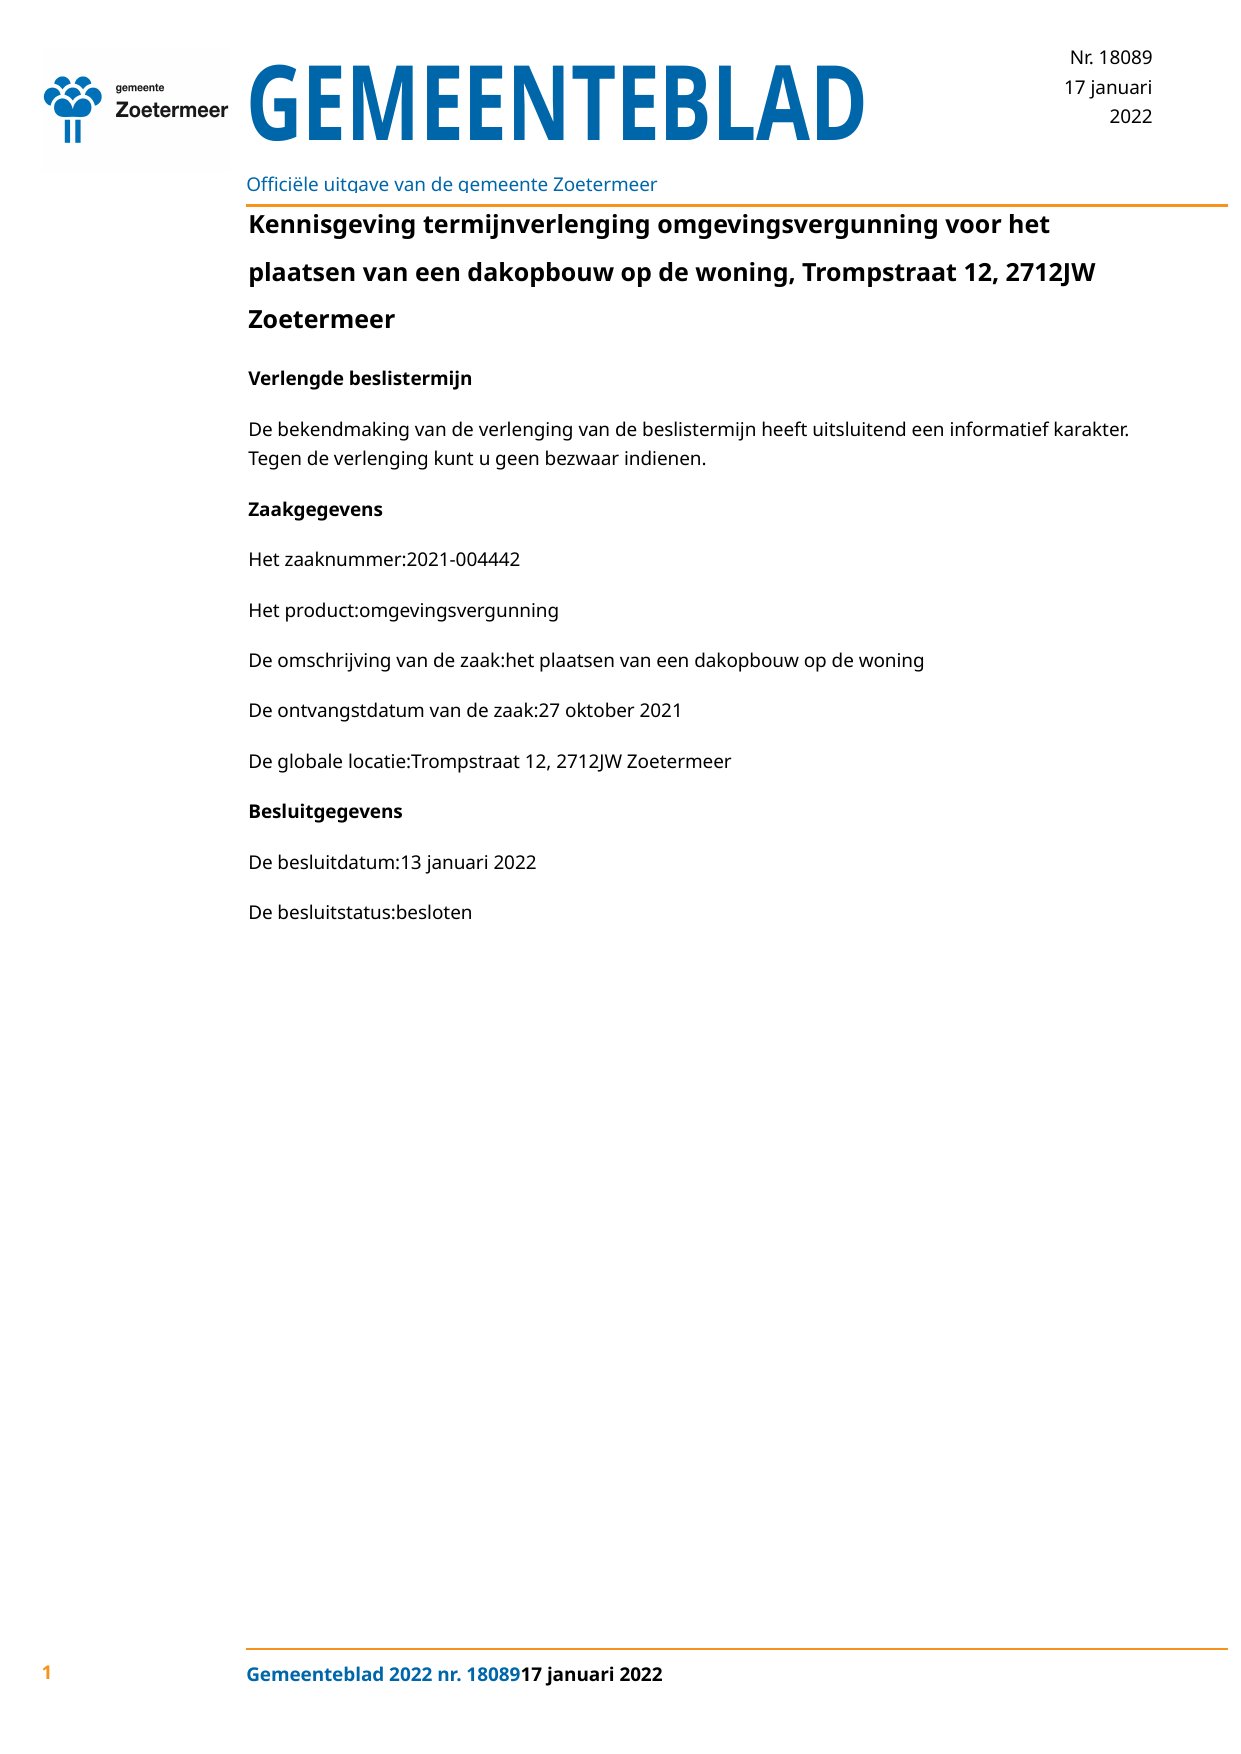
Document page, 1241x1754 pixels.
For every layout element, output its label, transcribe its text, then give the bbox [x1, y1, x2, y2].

text Zaakgegevens [248, 496, 1152, 522]
text De bekendmaking van de verlenging van de beslistermijn heeft uitsluitend een informatief karakter. Tegen de verlenging kunt u geen bezwaar indienen. [248, 416, 1152, 471]
text Kennisgeving termijnverlenging omgevingsvergunning voor het plaatsen van een dakopbouw op de woning, Trompstraat 12, 2712JW Zoetermeer [248, 207, 1152, 336]
text De globale locatie:Trompstraat 12, 2712JW Zoetermeer [248, 748, 1152, 774]
text De omschrijving van de zaak:het plaatsen van een dakopbouw op de woning [248, 647, 1152, 673]
text De besluitdatum:13 januari 2022 [248, 849, 1152, 874]
text De besluitstatus:besloten [248, 899, 1152, 925]
text Verlengde beslistermijn [248, 366, 1152, 391]
text Besluitgegevens [248, 798, 1152, 824]
text Het product:omgevingsvergunning [248, 597, 1152, 622]
picture [41, 47, 231, 172]
text De ontvangstdatum van de zaak:27 oktober 2021 [248, 698, 1152, 723]
text Het zaaknummer:2021-004442 [248, 546, 1152, 572]
